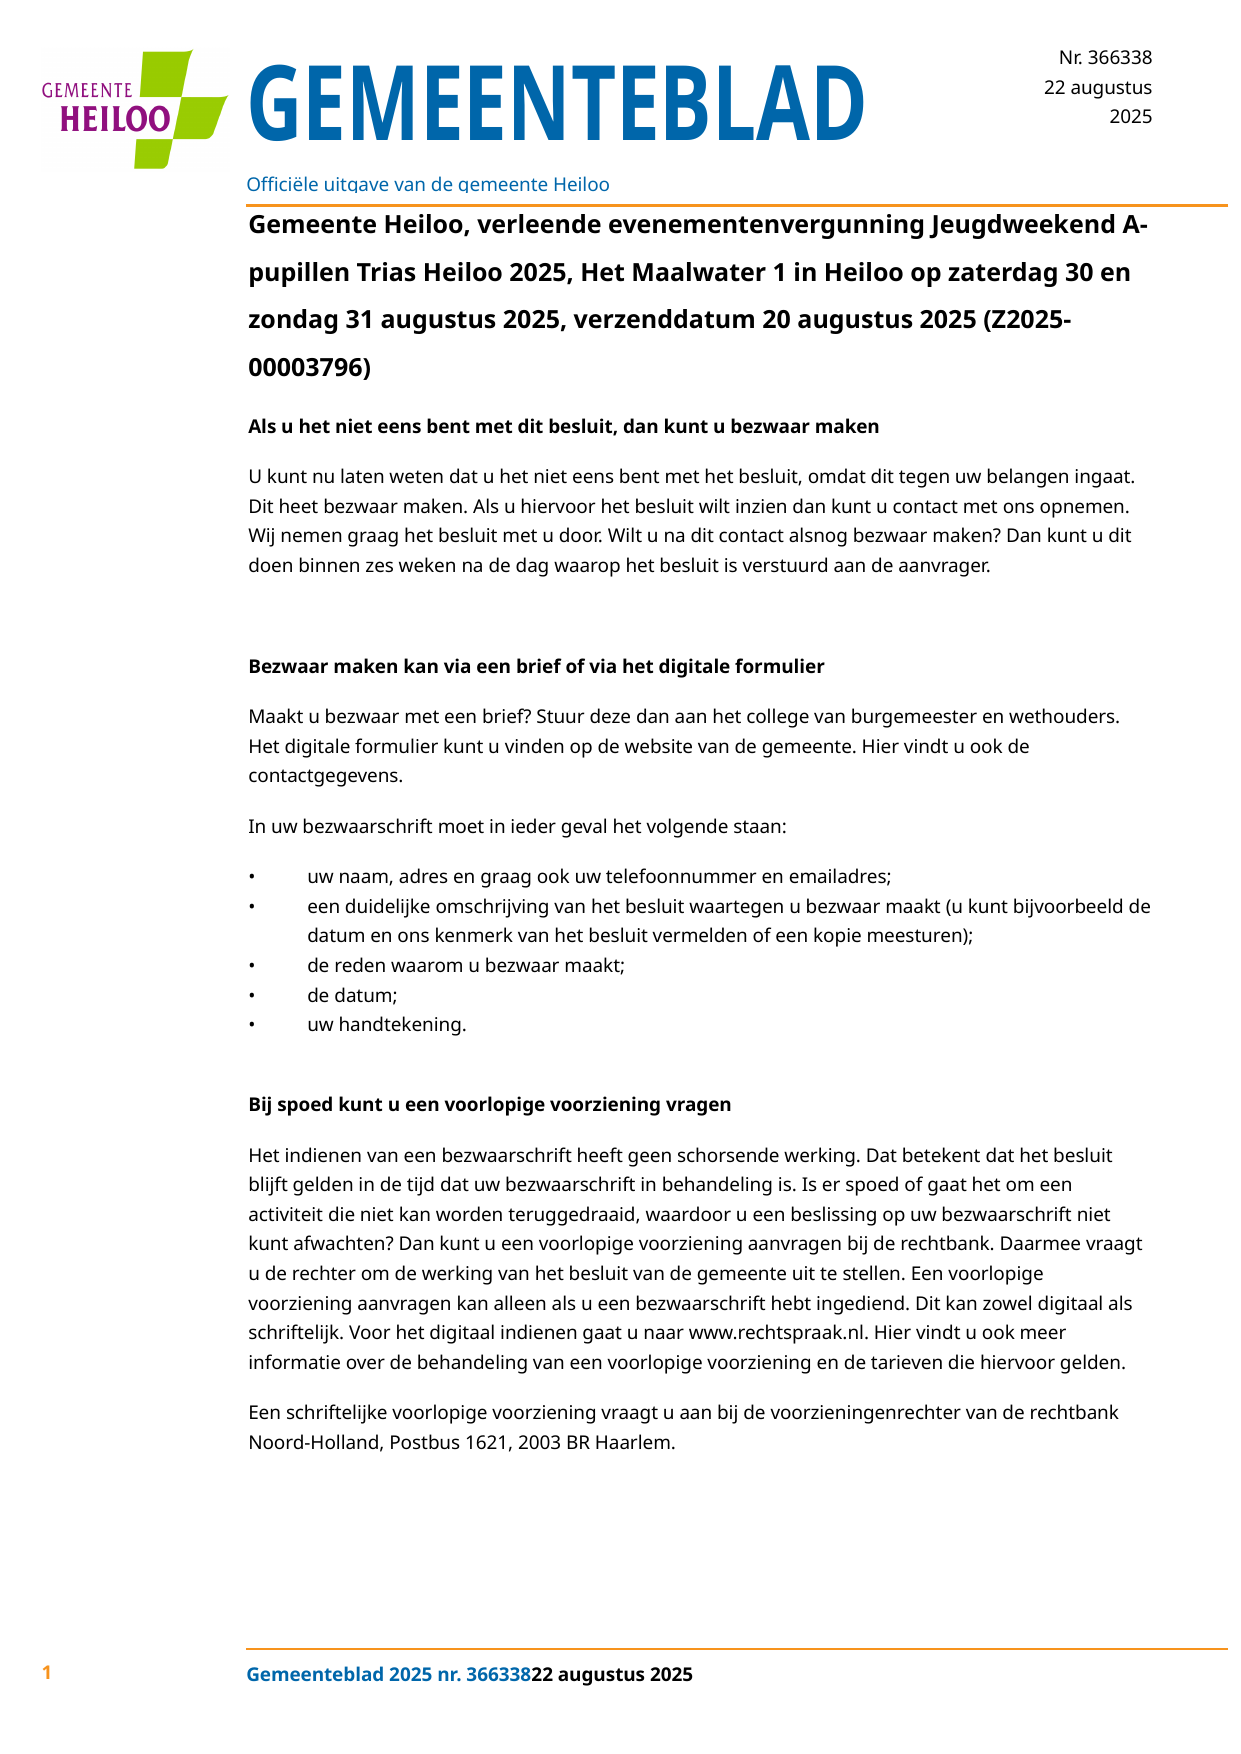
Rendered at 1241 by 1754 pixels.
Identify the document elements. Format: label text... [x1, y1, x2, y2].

list uw handtekening. [248, 1011, 1152, 1037]
text Als u het niet eens bent met dit besluit, dan kunt u bezwaar maken [248, 413, 1152, 439]
text Gemeente Heiloo, verleende evenementenvergunning Jeugdweekend A-pupillen Trias Heiloo 2025, Het Maalwater 1 in Heiloo op zaterdag 30 en zondag 31 augustus 2025, verzenddatum 20 augustus 2025 (Z2025-00003796) [248, 207, 1152, 384]
list de datum; [248, 982, 1152, 1008]
text Bezwaar maken kan via een brief of via het digitale formulier [248, 653, 1152, 679]
list een duidelijke omschrijving van het besluit waartegen u bezwaar maakt (u kunt bijvoorbeeld de datum en ons kenmerk van het besluit vermelden of een kopie meesturen); [248, 893, 1152, 948]
list uw naam, adres en graag ook uw telefoonnummer en emailadres; [248, 863, 1152, 889]
text U kunt nu laten weten dat u het niet eens bent met het besluit, omdat dit tegen uw belangen ingaat. Dit heet bezwaar maken. Als u hiervoor het besluit wilt inzien dan kunt u contact met ons opnemen. Wij nemen graag het besluit met u door. Wilt u na dit contact alsnog bezwaar maken? Dan kunt u dit doen binnen zes weken na de dag waarop het besluit is verstuurd aan de aanvrager. [248, 463, 1152, 578]
text Bij spoed kunt u een voorlopige voorziening vragen [248, 1091, 1152, 1117]
text Het indienen van een bezwaarschrift heeft geen schorsende werking. Dat betekent dat het besluit blijft gelden in de tijd dat uw bezwaarschrift in behandeling is. Is er spoed of gaat het om een activiteit die niet kan worden teruggedraaid, waardoor u een beslissing op uw bezwaarschrift niet kunt afwachten? Dan kunt u een voorlopige voorziening aanvragen bij de rechtbank. Daarmee vraagt u de rechter om de werking van het besluit van de gemeente uit te stellen. Een voorlopige voorziening aanvragen kan alleen als u een bezwaarschrift hebt ingediend. Dit kan zowel digitaal als schriftelijk. Voor het digitaal indienen gaat u naar www.rechtspraak.nl. Hier vindt u ook meer informatie over de behandeling van een voorlopige voorziening en de tarieven die hiervoor gelden. [248, 1142, 1152, 1375]
list de reden waarom u bezwaar maakt; [248, 952, 1152, 978]
text Een schriftelijke voorlopige voorziening vraagt u aan bij de voorzieningenrechter van de rechtbank Noord-Holland, Postbus 1621, 2003 BR Haarlem. [248, 1399, 1152, 1455]
picture [41, 47, 231, 172]
text Maakt u bezwaar met een brief? Stuur deze dan aan het college van burgemeester en wethouders. Het digitale formulier kunt u vinden op de website van de gemeente. Hier vindt u ook de contactgegevens. [248, 703, 1152, 788]
text In uw bezwaarschrift moet in ieder geval het volgende staan: [248, 813, 1152, 839]
